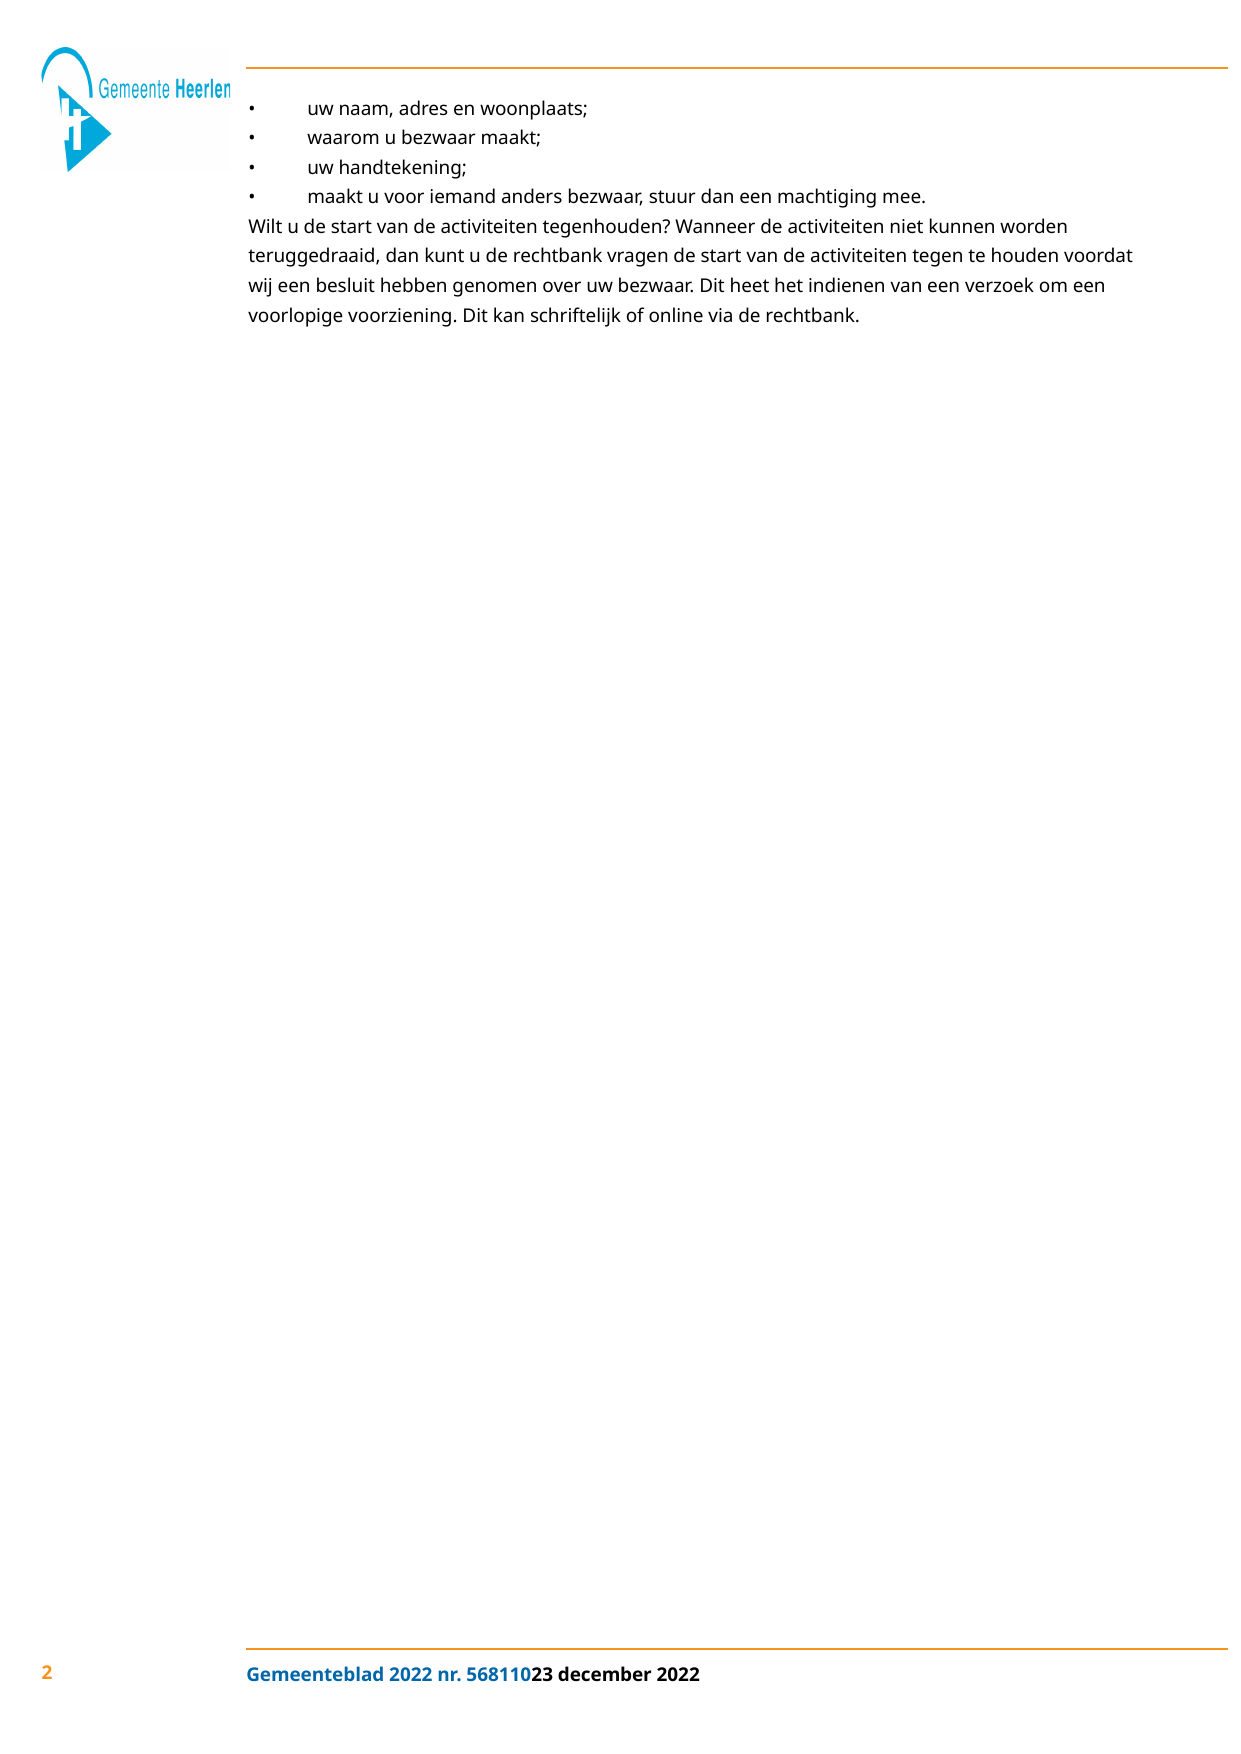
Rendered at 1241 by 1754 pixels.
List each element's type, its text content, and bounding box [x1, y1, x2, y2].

list uw handtekening; [248, 154, 1152, 180]
picture [41, 47, 231, 172]
list uw naam, adres en woonplaats; [248, 95, 1152, 121]
list maakt u voor iemand anders bezwaar, stuur dan een machtiging mee. [248, 183, 1152, 209]
picture [41, 47, 59, 70]
list waarom u bezwaar maakt; [248, 124, 1152, 150]
text Wilt u de start van de activiteiten tegenhouden? Wanneer de activiteiten niet kunnen worden teruggedraaid, dan kunt u de rechtbank vragen de start van de activiteiten tegen te houden voordat wij een besluit hebben genomen over uw bezwaar. Dit heet het indienen van een verzoek om een voorlopige voorziening. Dit kan schriftelijk of online via de rechtbank. [248, 213, 1152, 328]
